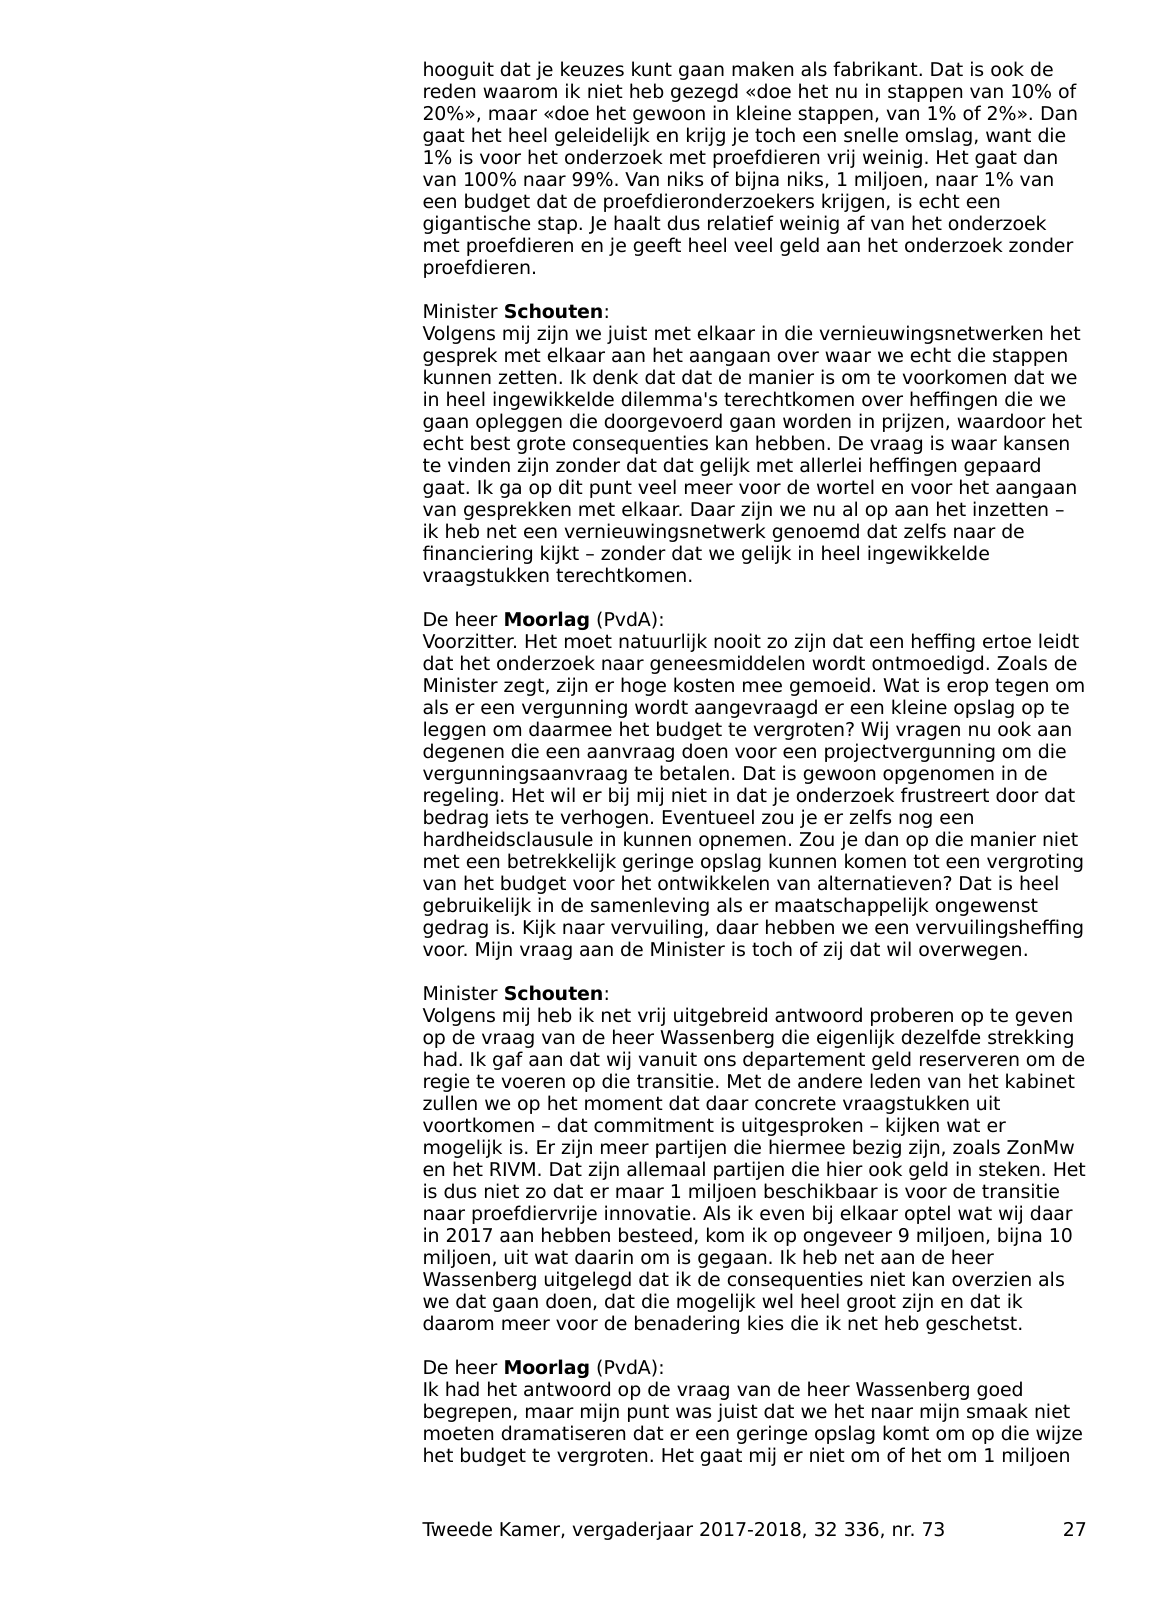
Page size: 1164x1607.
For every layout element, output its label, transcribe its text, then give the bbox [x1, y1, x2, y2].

text hooguit dat je keuzes kunt gaan maken als fabrikant. Dat is ook de reden waarom ik niet heb gezegd «doe het nu in stappen van 10% of 20%», maar «doe het gewoon in kleine stappen, van 1% of 2%». Dan gaat het heel geleidelijk en krijg je toch een snelle omslag, want die 1% is voor het onderzoek met proefdieren vrij weinig. Het gaat dan van 100% naar 99%. Van niks of bijna niks, 1 miljoen, naar 1% van een budget dat de proefdieronderzoekers krijgen, is echt een gigantische stap. Je haalt dus relatief weinig af van het onderzoek met proefdieren en je geeft heel veel geld aan het onderzoek zonder proefdieren. [422, 59, 1087, 279]
text Volgens mij heb ik net vrij uitgebreid antwoord proberen op te geven op de vraag van de heer Wassenberg die eigenlijk dezelfde strekking had. Ik gaf aan dat wij vanuit ons departement geld reserveren om de regie te voeren op die transitie. Met de andere leden van het kabinet zullen we op het moment dat daar concrete vraagstukken uit voortkomen – dat commitment is uitgesproken – kijken wat er mogelijk is. Er zijn meer partijen die hiermee bezig zijn, zoals ZonMw en het RIVM. Dat zijn allemaal partijen die hier ook geld in steken. Het is dus niet zo dat er maar 1 miljoen beschikbaar is voor de transitie naar proefdiervrije innovatie. Als ik even bij elkaar optel wat wij daar in 2017 aan hebben besteed, kom ik op ongeveer 9 miljoen, bijna 10 miljoen, uit wat daarin om is gegaan. Ik heb net aan de heer Wassenberg uitgelegd dat ik de consequenties niet kan overzien als we dat gaan doen, dat die mogelijk wel heel groot zijn en dat ik daarom meer voor de benadering kies die ik net heb geschetst. [422, 1005, 1087, 1334]
text Volgens mij zijn we juist met elkaar in die vernieuwingsnetwerken het gesprek met elkaar aan het aangaan over waar we echt die stappen kunnen zetten. Ik denk dat dat de manier is om te voorkomen dat we in heel ingewikkelde dilemma's terechtkomen over heffingen die we gaan opleggen die doorgevoerd gaan worden in prijzen, waardoor het echt best grote consequenties kan hebben. De vraag is waar kansen te vinden zijn zonder dat dat gelijk met allerlei heffingen gepaard gaat. Ik ga op dit punt veel meer voor de wortel en voor het aangaan van gesprekken met elkaar. Daar zijn we nu al op aan het inzetten – ik heb net een vernieuwingsnetwerk genoemd dat zelfs naar de financiering kijkt – zonder dat we gelijk in heel ingewikkelde vraagstukken terechtkomen. [422, 323, 1087, 587]
text De heer Moorlag (PvdA): [422, 609, 1087, 631]
text Ik had het antwoord op de vraag van de heer Wassenberg goed begrepen, maar mijn punt was juist dat we het naar mijn smaak niet moeten dramatiseren dat er een geringe opslag komt om op die wijze het budget te vergroten. Het gaat mij er niet om of het om 1 miljoen [422, 1379, 1087, 1467]
text Minister Schouten: [422, 301, 1087, 323]
text Voorzitter. Het moet natuurlijk nooit zo zijn dat een heffing ertoe leidt dat het onderzoek naar geneesmiddelen wordt ontmoedigd. Zoals de Minister zegt, zijn er hoge kosten mee gemoeid. Wat is erop tegen om als er een vergunning wordt aangevraagd er een kleine opslag op te leggen om daarmee het budget te vergroten? Wij vragen nu ook aan degenen die een aanvraag doen voor een projectvergunning om die vergunningsaanvraag te betalen. Dat is gewoon opgenomen in de regeling. Het wil er bij mij niet in dat je onderzoek frustreert door dat bedrag iets te verhogen. Eventueel zou je er zelfs nog een hardheidsclausule in kunnen opnemen. Zou je dan op die manier niet met een betrekkelijk geringe opslag kunnen komen tot een vergroting van het budget voor het ontwikkelen van alternatieven? Dat is heel gebruikelijk in de samenleving als er maatschappelijk ongewenst gedrag is. Kijk naar vervuiling, daar hebben we een vervuilingsheffing voor. Mijn vraag aan de Minister is toch of zij dat wil overwegen. [422, 631, 1087, 961]
text De heer Moorlag (PvdA): [422, 1357, 1087, 1379]
text Minister Schouten: [422, 983, 1087, 1005]
